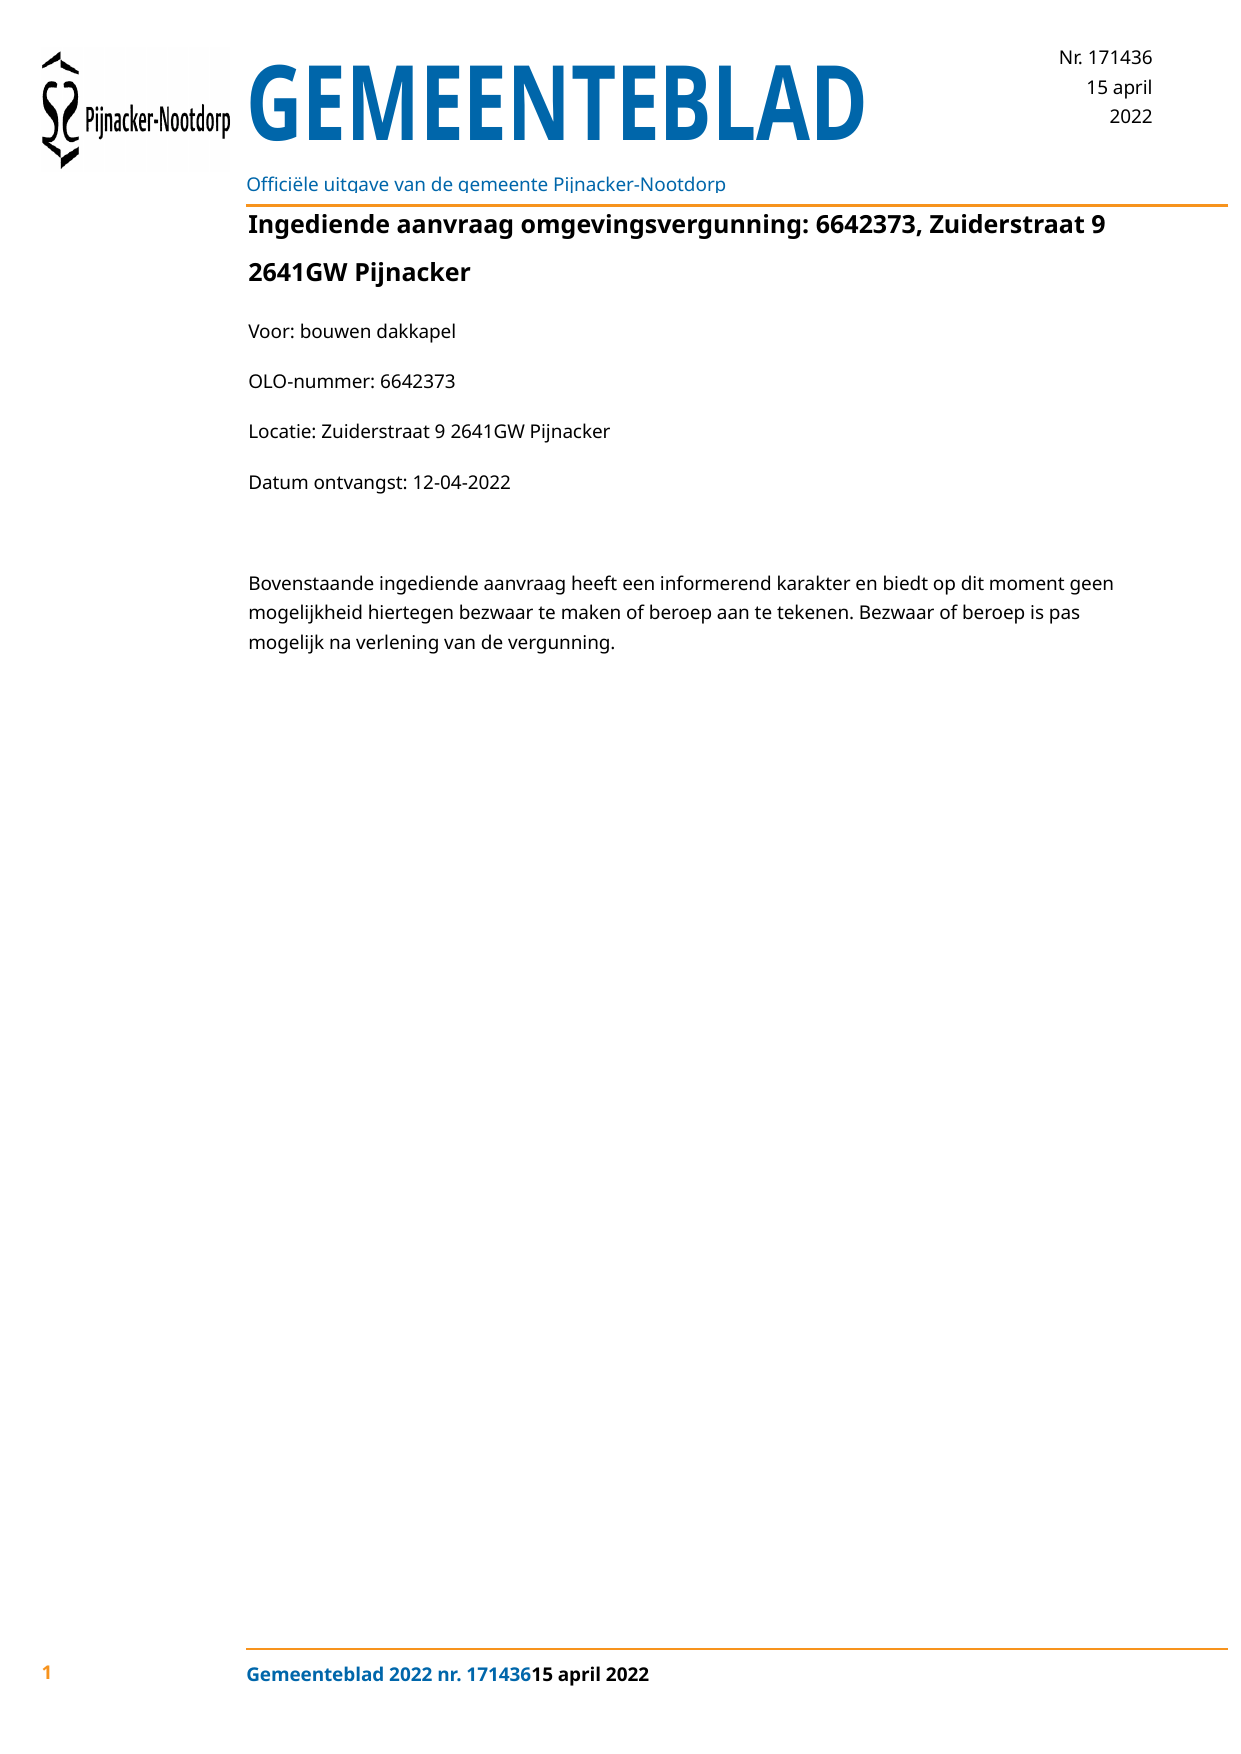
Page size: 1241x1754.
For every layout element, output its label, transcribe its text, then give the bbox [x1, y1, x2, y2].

text OLO-nummer: 6642373 [248, 368, 1152, 394]
text Ingediende aanvraag omgevingsvergunning: 6642373, Zuiderstraat 9 2641GW Pijnacker [248, 207, 1152, 288]
text Bovenstaande ingediende aanvraag heeft een informerend karakter en biedt op dit moment geen mogelijkheid hiertegen bezwaar te maken of beroep aan te tekenen. Bezwaar of beroep is pas mogelijk na verlening van de vergunning. [248, 570, 1152, 655]
text Datum ontvangst: 12-04-2022 [248, 469, 1152, 495]
text Locatie: Zuiderstraat 9 2641GW Pijnacker [248, 419, 1152, 444]
text Voor: bouwen dakkapel [248, 318, 1152, 344]
picture [41, 47, 231, 172]
